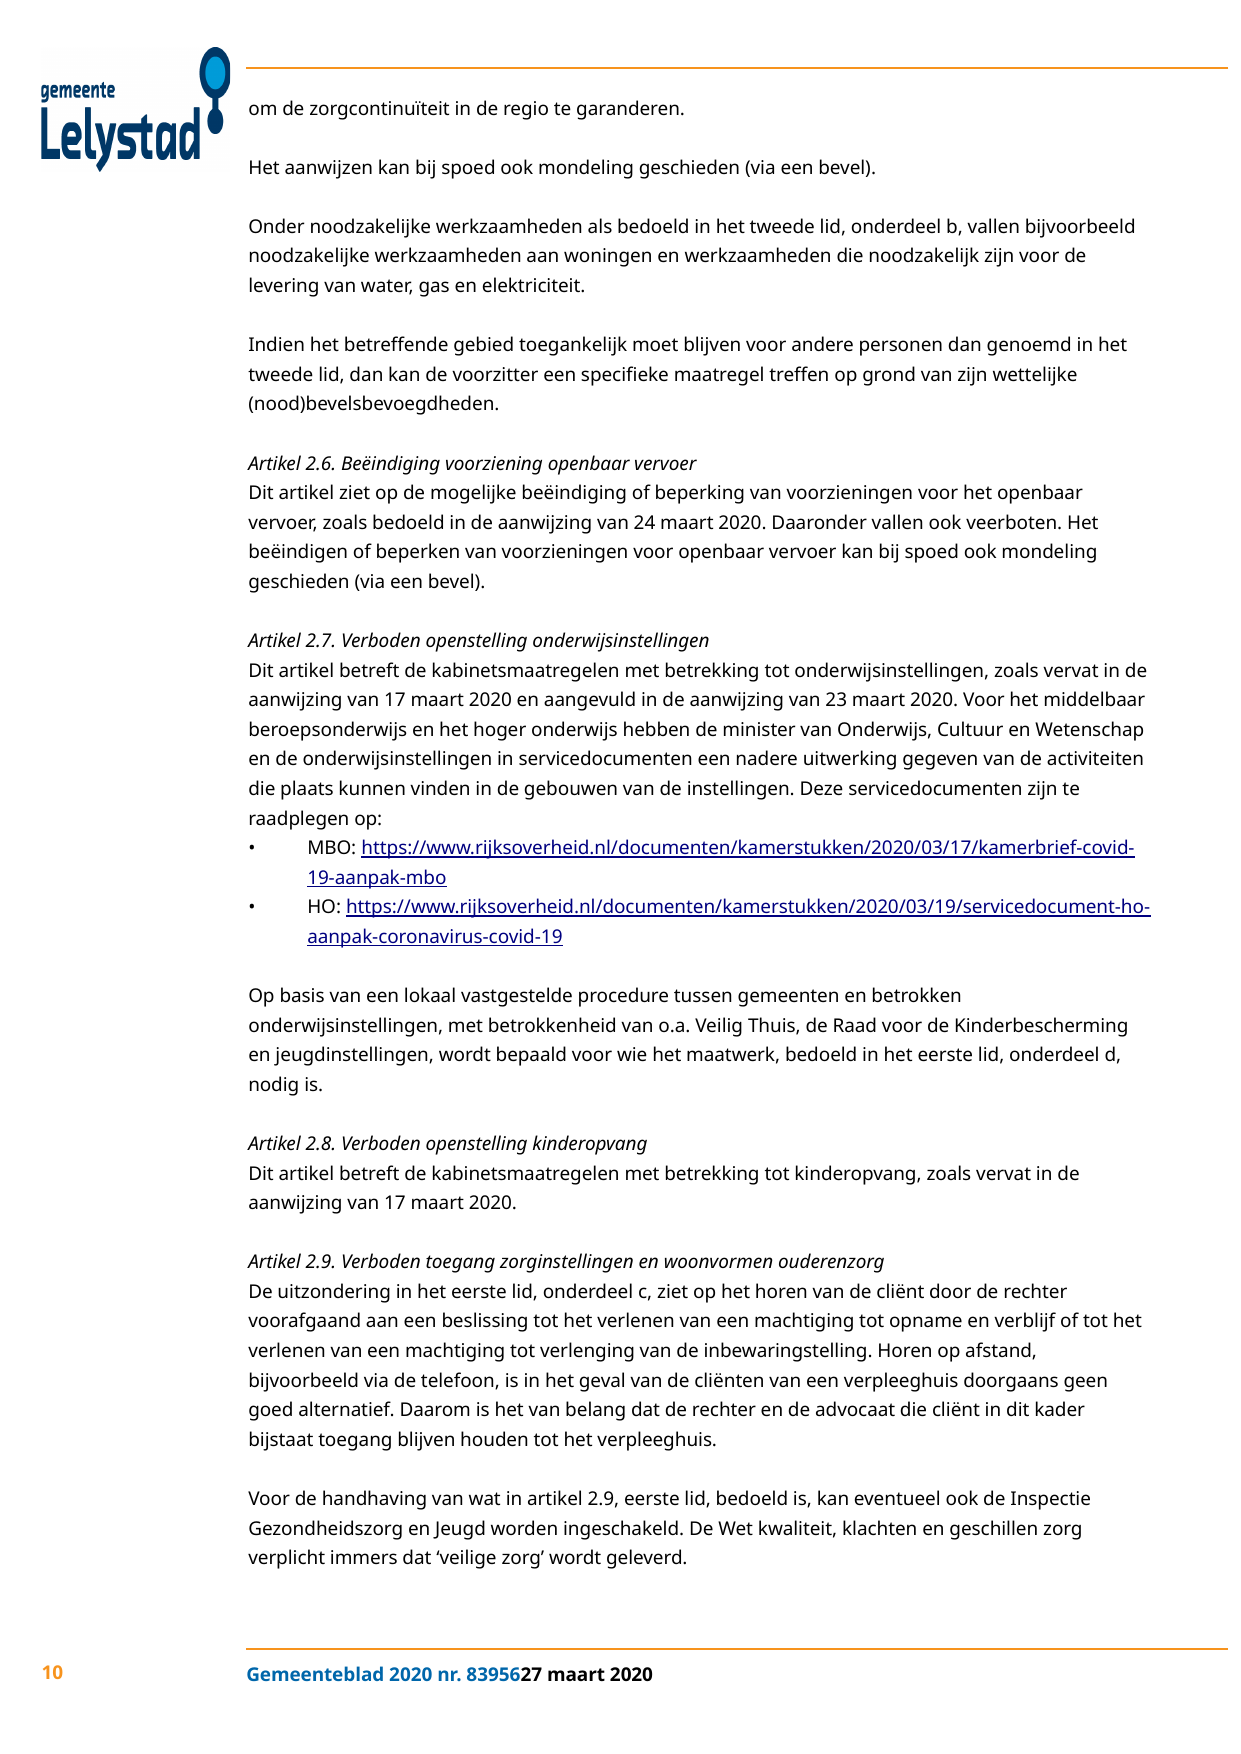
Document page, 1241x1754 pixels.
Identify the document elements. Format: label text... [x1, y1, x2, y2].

text Artikel 2.7. Verboden openstelling onderwijsinstellingen [248, 627, 1152, 653]
text Indien het betreffende gebied toegankelijk moet blijven voor andere personen dan genoemd in het tweede lid, dan kan de voorzitter een specifieke maatregel treffen op grond van zijn wettelijke (nood)bevelsbevoegdheden. [248, 331, 1152, 416]
text Het aanwijzen kan bij spoed ook mondeling geschieden (via een bevel). [248, 154, 1152, 180]
text Dit artikel ziet op de mogelijke beëindiging of beperking van voorzieningen voor het openbaar vervoer, zoals bedoeld in de aanwijzing van 24 maart 2020. Daaronder vallen ook veerboten. Het beëindigen of beperken van voorzieningen voor openbaar vervoer kan bij spoed ook mondeling geschieden (via een bevel). [248, 479, 1152, 594]
text om de zorgcontinuïteit in de regio te garanderen. [248, 95, 1152, 121]
text Dit artikel betreft de kabinetsmaatregelen met betrekking tot onderwijsinstellingen, zoals vervat in de aanwijzing van 17 maart 2020 en aangevuld in de aanwijzing van 23 maart 2020. Voor het middelbaar beroepsonderwijs en het hoger onderwijs hebben de minister van Onderwijs, Cultuur en Wetenschap en de onderwijsinstellingen in servicedocumenten een nadere uitwerking gegeven van de activiteiten die plaats kunnen vinden in de gebouwen van de instellingen. Deze servicedocumenten zijn te raadplegen op: [248, 657, 1152, 831]
picture [41, 47, 231, 172]
text Artikel 2.9. Verboden toegang zorginstellingen en woonvormen ouderenzorg [248, 1248, 1152, 1274]
list HO: https://www.rijksoverheid.nl/documenten/kamerstukken/2020/03/19/servicedocument-ho-aanpak-coronavirus-covid-19 [248, 893, 1152, 949]
text Onder noodzakelijke werkzaamheden als bedoeld in het tweede lid, onderdeel b, vallen bijvoorbeeld noodzakelijke werkzaamheden aan woningen en werkzaamheden die noodzakelijk zijn voor de levering van water, gas en elektriciteit. [248, 213, 1152, 298]
text Artikel 2.6. Beëindiging voorziening openbaar vervoer [248, 450, 1152, 476]
text Voor de handhaving van wat in artikel 2.9, eerste lid, bedoeld is, kan eventueel ook de Inspectie Gezondheidszorg en Jeugd worden ingeschakeld. De Wet kwaliteit, klachten en geschillen zorg verplicht immers dat ‘veilige zorg’ wordt geleverd. [248, 1485, 1152, 1570]
text Dit artikel betreft de kabinetsmaatregelen met betrekking tot kinderopvang, zoals vervat in de aanwijzing van 17 maart 2020. [248, 1160, 1152, 1215]
text De uitzondering in het eerste lid, onderdeel c, ziet op het horen van de cliënt door de rechter voorafgaand aan een beslissing tot het verlenen van een machtiging tot opname en verblijf of tot het verlenen van een machtiging tot verlenging van de inbewaringstelling. Horen op afstand, bijvoorbeeld via de telefoon, is in het geval van de cliënten van een verpleeghuis doorgaans geen goed alternatief. Daarom is het van belang dat de rechter en de advocaat die cliënt in dit kader bijstaat toegang blijven houden tot het verpleeghuis. [248, 1278, 1152, 1452]
text Op basis van een lokaal vastgestelde procedure tussen gemeenten en betrokken onderwijsinstellingen, met betrokkenheid van o.a. Veilig Thuis, de Raad voor de Kinderbescherming en jeugdinstellingen, wordt bepaald voor wie het maatwerk, bedoeld in het eerste lid, onderdeel d, nodig is. [248, 982, 1152, 1097]
list MBO: https://www.rijksoverheid.nl/documenten/kamerstukken/2020/03/17/kamerbrief-covid-19-aanpak-mbo [248, 834, 1152, 890]
text Artikel 2.8. Verboden openstelling kinderopvang [248, 1130, 1152, 1156]
